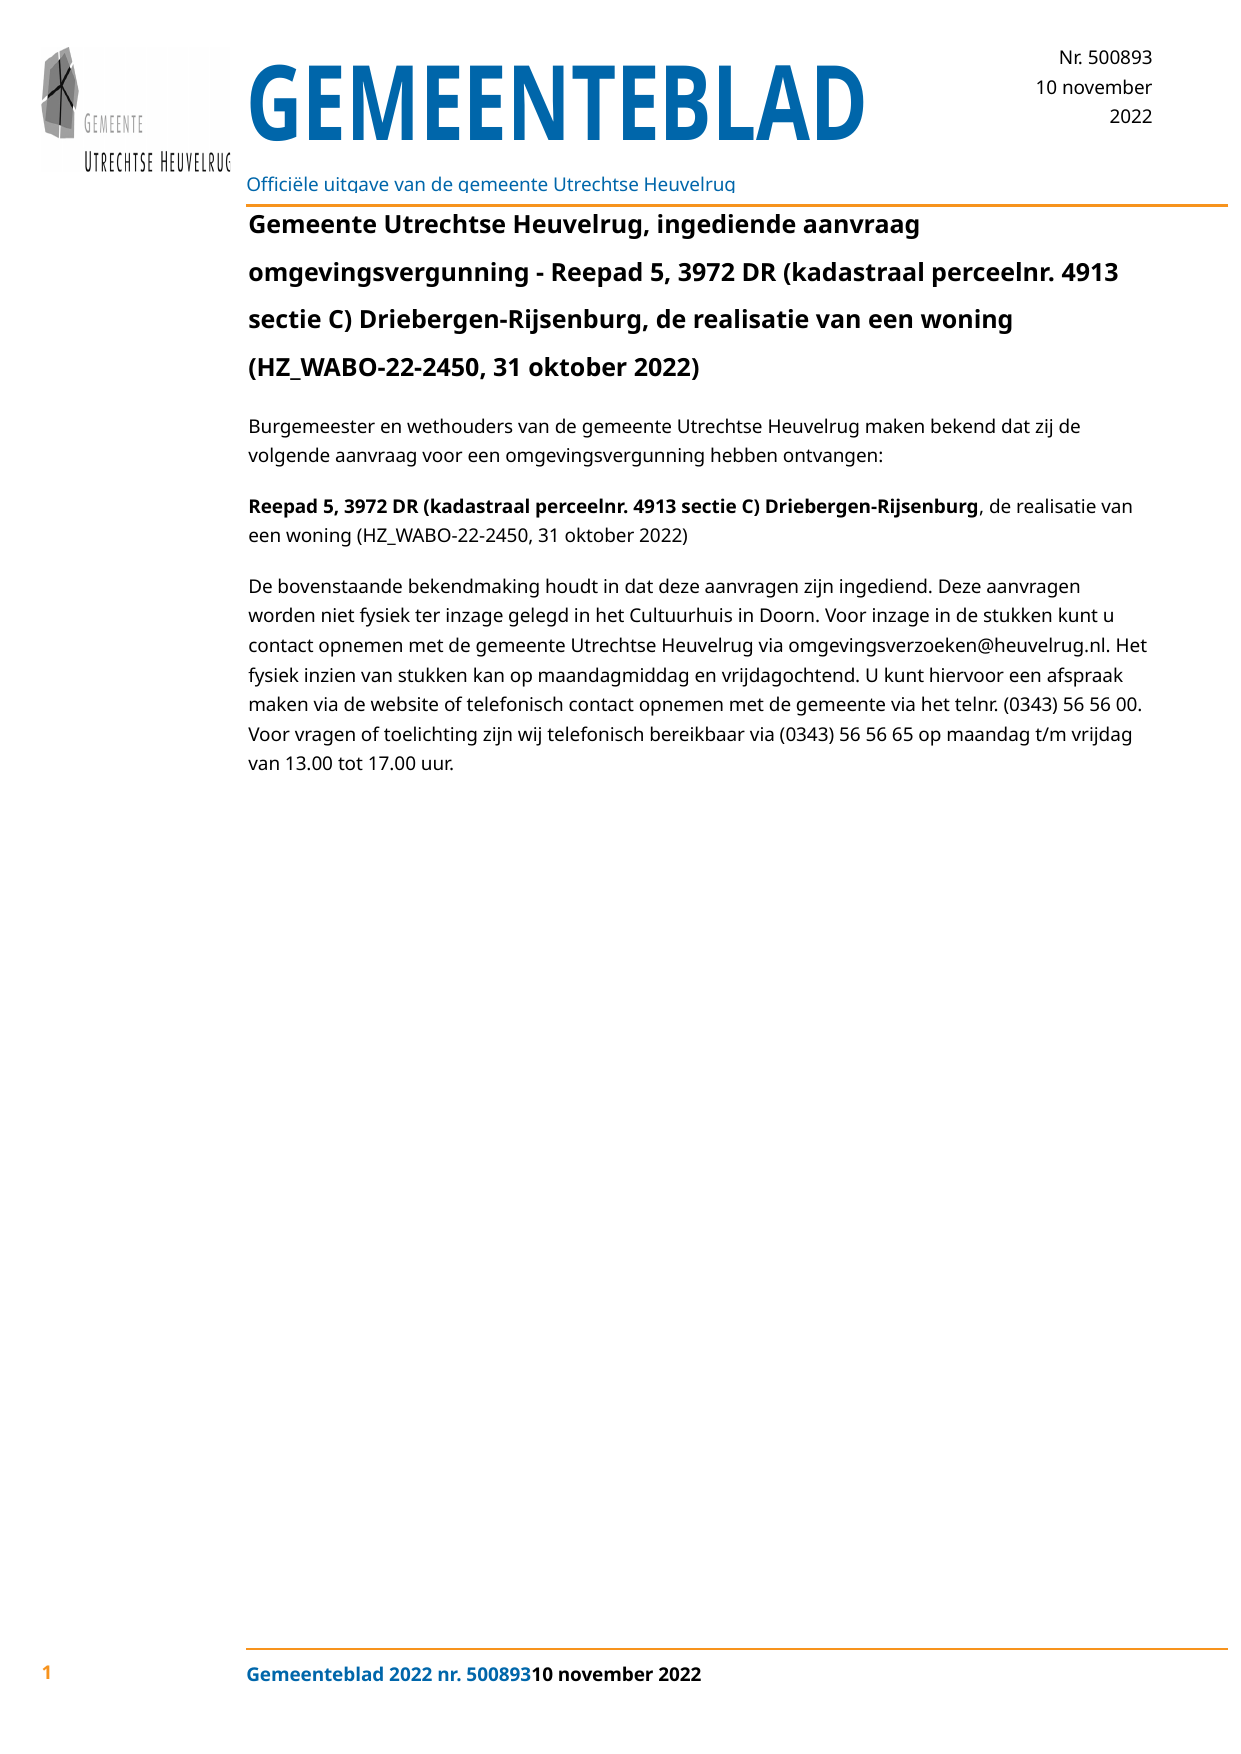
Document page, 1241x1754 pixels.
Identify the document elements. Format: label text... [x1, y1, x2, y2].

text Burgemeester en wethouders van de gemeente Utrechtse Heuvelrug maken bekend dat zij de volgende aanvraag voor een omgevingsvergunning hebben ontvangen: [248, 413, 1152, 468]
picture [41, 47, 231, 172]
text Reepad 5, 3972 DR (kadastraal perceelnr. 4913 sectie C) Driebergen-Rijsenburg, de realisatie van een woning (HZ_WABO-22-2450, 31 oktober 2022) [248, 493, 1152, 548]
text Gemeente Utrechtse Heuvelrug, ingediende aanvraag omgevingsvergunning - Reepad 5, 3972 DR (kadastraal perceelnr. 4913 sectie C) Driebergen-Rijsenburg, de realisatie van een woning (HZ_WABO-22-2450, 31 oktober 2022) [248, 207, 1152, 384]
text De bovenstaande bekendmaking houdt in dat deze aanvragen zijn ingediend. Deze aanvragen worden niet fysiek ter inzage gelegd in het Cultuurhuis in Doorn. Voor inzage in de stukken kunt u contact opnemen met de gemeente Utrechtse Heuvelrug via omgevingsverzoeken@heuvelrug.nl. Het fysiek inzien van stukken kan op maandagmiddag en vrijdagochtend. U kunt hiervoor een afspraak maken via de website of telefonisch contact opnemen met de gemeente via het telnr. (0343) 56 56 00. Voor vragen of toelichting zijn wij telefonisch bereikbaar via (0343) 56 56 65 op maandag t/m vrijdag van 13.00 tot 17.00 uur. [248, 573, 1152, 776]
